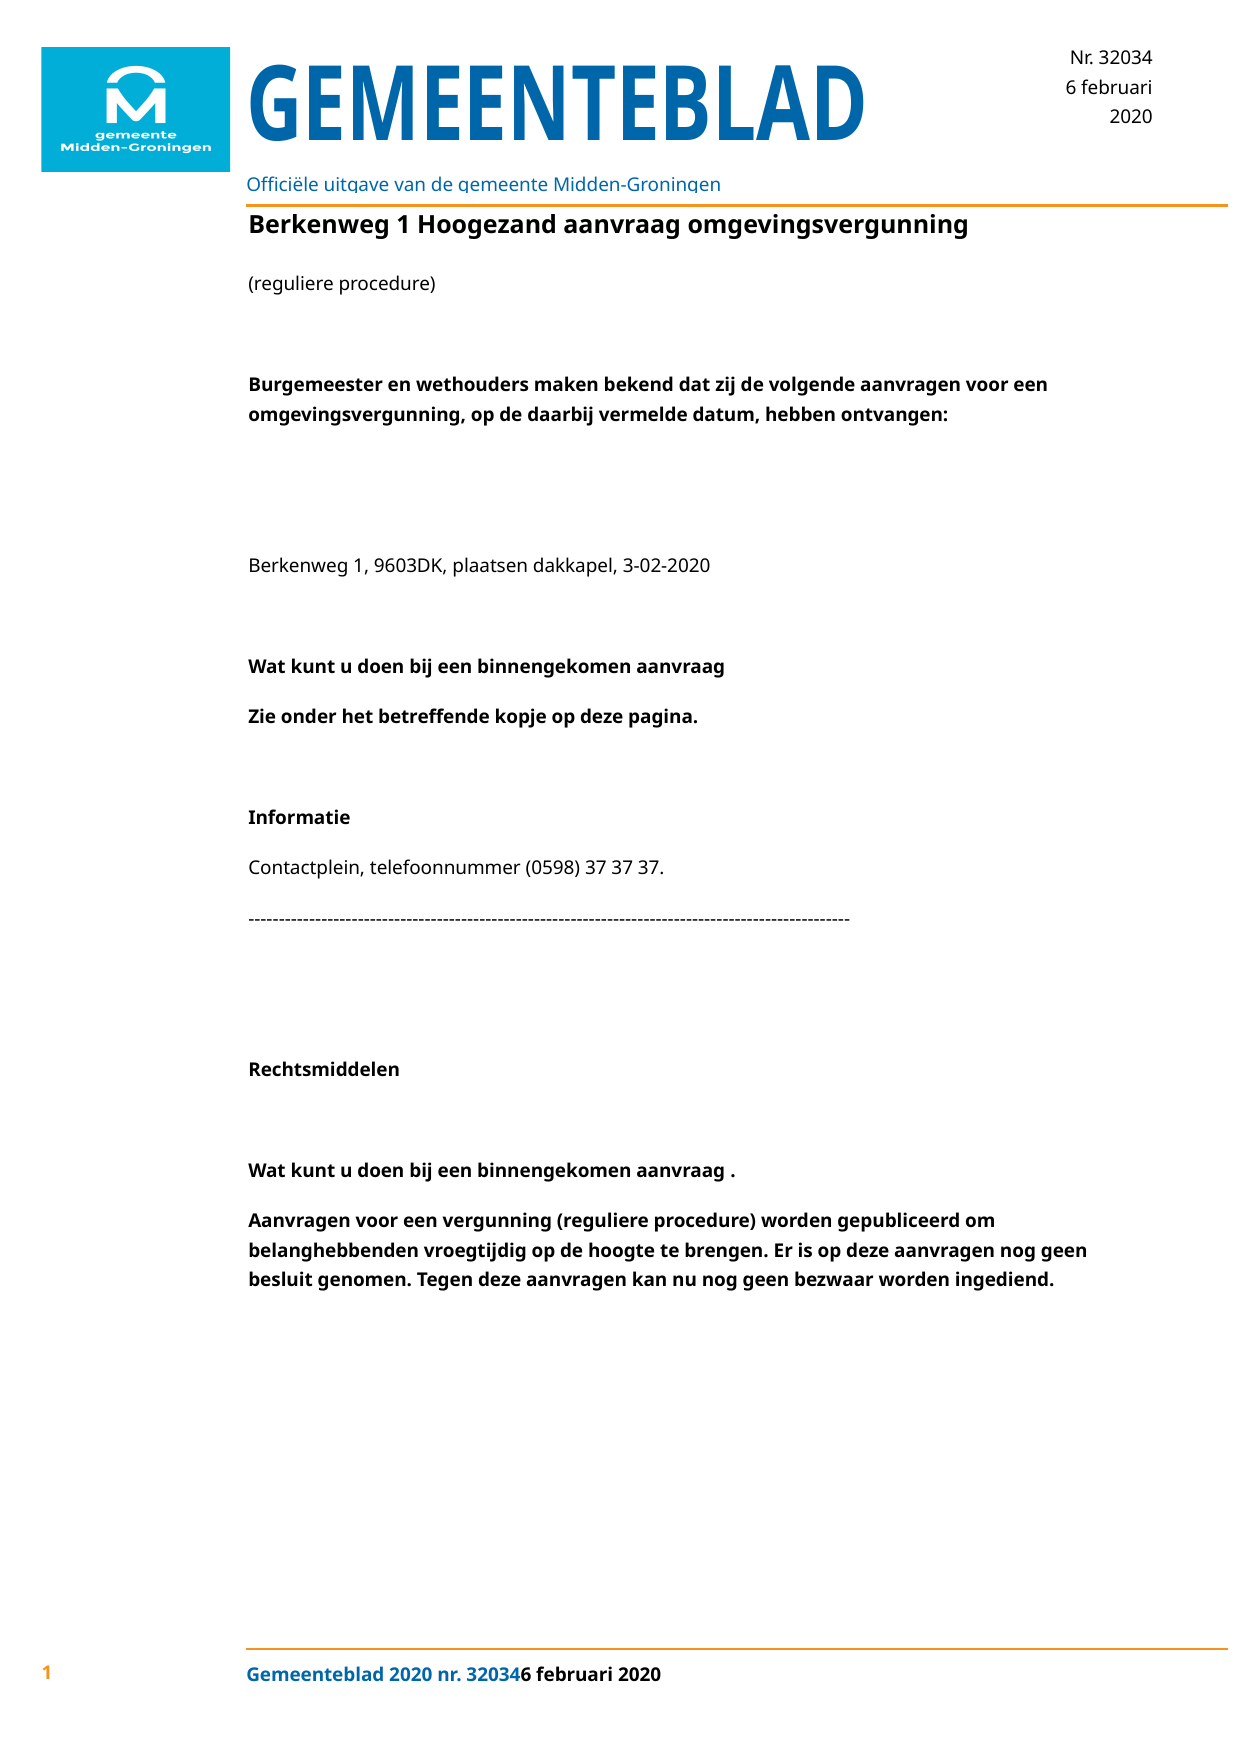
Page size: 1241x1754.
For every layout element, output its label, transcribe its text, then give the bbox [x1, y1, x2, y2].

picture [108, 66, 164, 82]
text Zie onder het betreffende kopje op deze pagina. [248, 703, 1152, 729]
text Berkenweg 1 Hoogezand aanvraag omgevingsvergunning [248, 207, 1152, 241]
text (reguliere procedure) [248, 270, 1152, 296]
picture [107, 89, 165, 122]
text Wat kunt u doen bij een binnengekomen aanvraag [248, 653, 1152, 678]
picture [184, 146, 190, 153]
text Contactplein, telefoonnummer (0598) 37 37 37. [248, 854, 1152, 880]
text Wat kunt u doen bij een binnengekomen aanvraag . [248, 1157, 1152, 1183]
text --------------------------------------------------------------------------------------------------- [248, 905, 1152, 931]
text Berkenweg 1, 9603DK, plaatsen dakkapel, 3-02-2020 [248, 552, 1152, 578]
text Burgemeester en wethouders maken bekend dat zij de volgende aanvragen voor een omgevingsvergunning, op de daarbij vermelde datum, hebben ontvangen: [248, 371, 1152, 426]
text Aanvragen voor een vergunning (reguliere procedure) worden gepubliceerd om belanghebbenden vroegtijdig op de hoogte te brengen. Er is op deze aanvragen nog geen besluit genomen. Tegen deze aanvragen kan nu nog geen bezwaar worden ingediend. [248, 1207, 1152, 1292]
text Informatie [248, 804, 1152, 830]
text Rechtsmiddelen [248, 1056, 1152, 1082]
